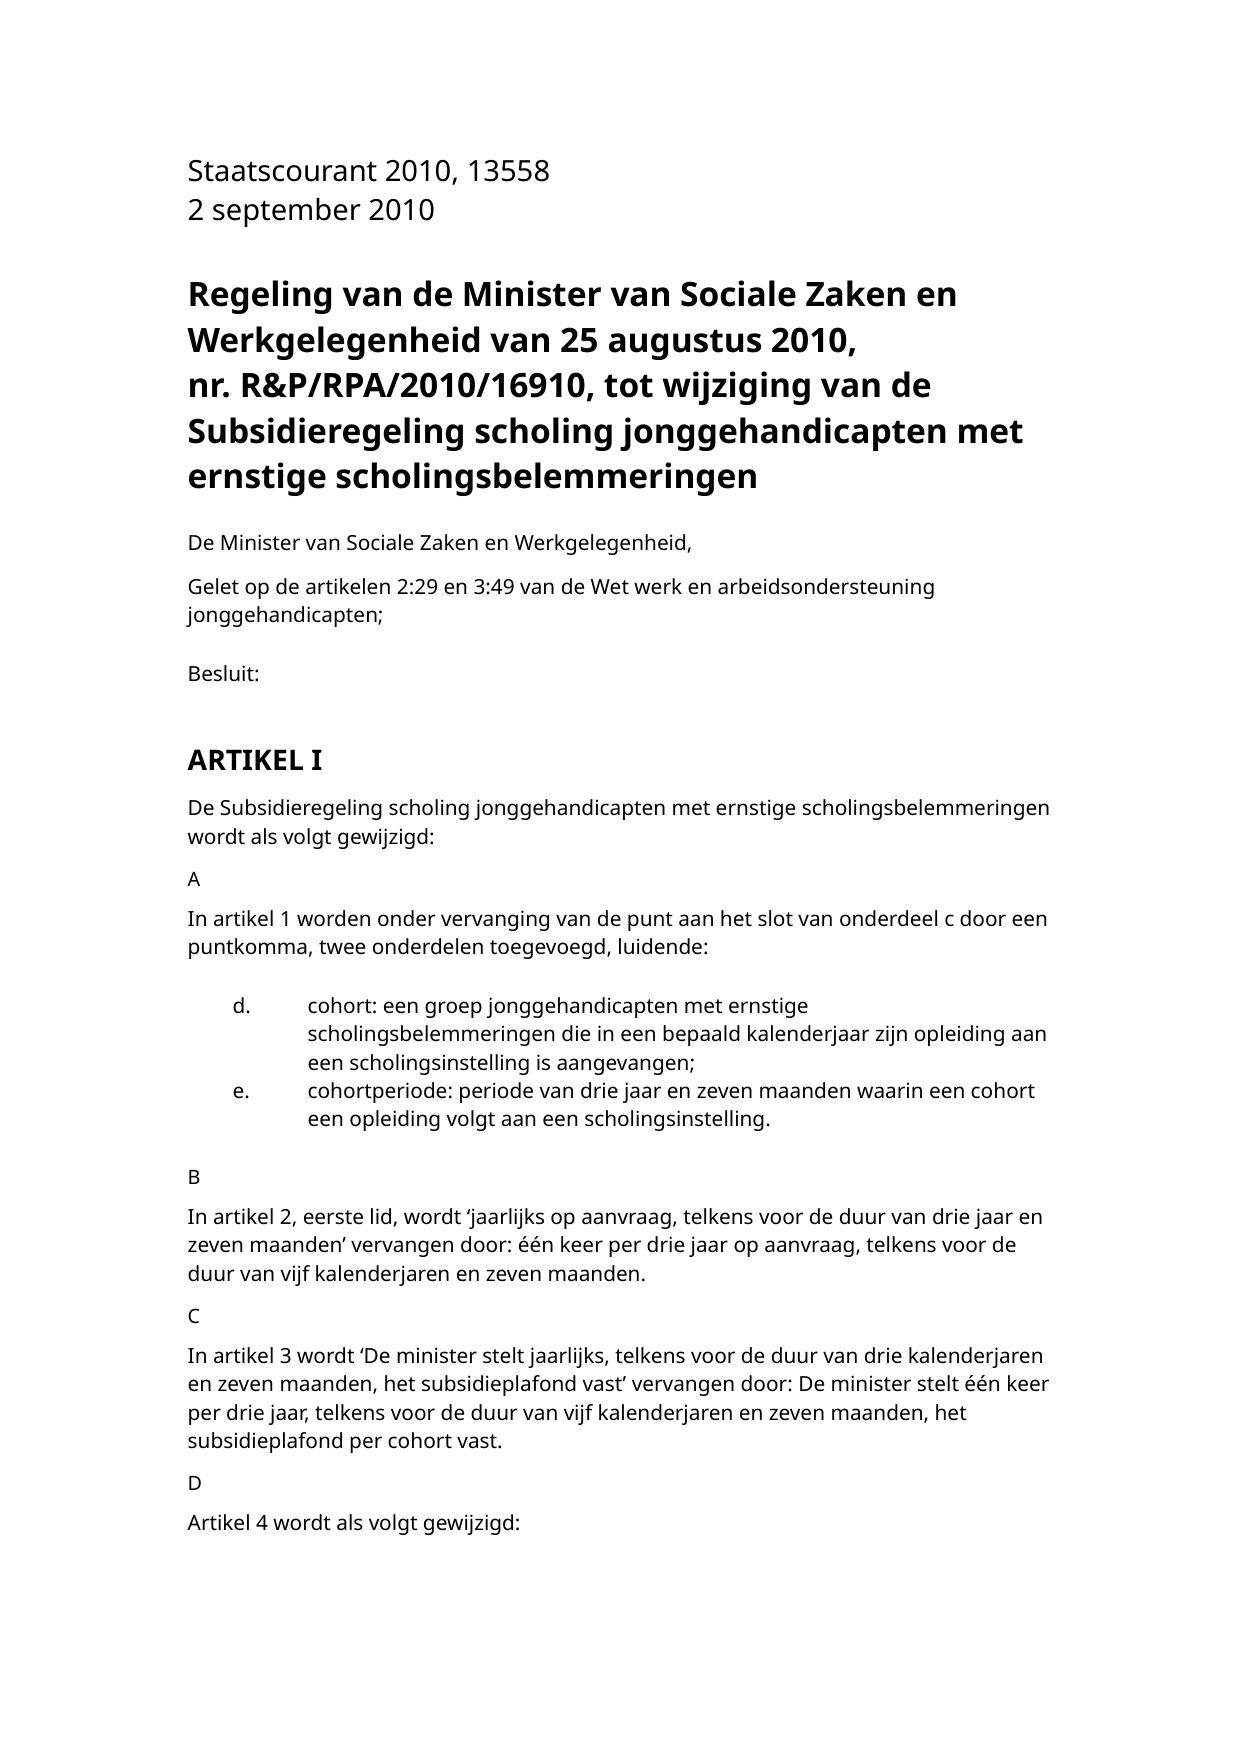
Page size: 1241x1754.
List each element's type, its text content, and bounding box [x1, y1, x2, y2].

text C [187, 1302, 1053, 1329]
text In artikel 2, eerste lid, wordt ‘jaarlijks op aanvraag, telkens voor de duur van drie jaar en zeven maanden’ vervangen door: één keer per drie jaar op aanvraag, telkens voor de duur van vijf kalenderjaren en zeven maanden. [187, 1202, 1053, 1287]
text Besluit: [187, 659, 1053, 687]
text B [187, 1163, 1053, 1190]
text Staatscourant 2010, 13558 [187, 150, 1053, 190]
text D [187, 1469, 1053, 1497]
text 2 september 2010 [187, 190, 1053, 229]
text In artikel 3 wordt ‘De minister stelt jaarlijks, telkens voor de duur van drie kalenderjaren en zeven maanden, het subsidieplafond vast’ vervangen door: De minister stelt één keer per drie jaar, telkens voor de duur van vijf kalenderjaren en zeven maanden, het subsidieplafond per cohort vast. [187, 1341, 1053, 1454]
text De Minister van Sociale Zaken en Werkgelegenheid, [187, 528, 1053, 557]
subtitle ARTIKEL I [187, 740, 1053, 778]
text Gelet op de artikelen 2:29 en 3:49 van de Wet werk en arbeidsondersteuning jonggehandicapten; [187, 572, 1053, 629]
text De Subsidieregeling scholing jonggehandicapten met ernstige scholingsbelemmeringen wordt als volgt gewijzigd: [187, 793, 1053, 850]
subtitle Regeling van de Minister van Sociale Zaken en Werkgelegenheid van 25 augustus 2010, nr. R&P/RPA/2010/16910, tot wijziging van de Subsidieregeling scholing jonggehandicapten met ernstige scholingsbelemmeringen [187, 271, 1053, 498]
text A [187, 865, 1053, 892]
text Artikel 4 wordt als volgt gewijzigd: [187, 1508, 1053, 1537]
list cohort: een groep jonggehandicapten met ernstige scholingsbelemmeringen die in een bepaald kalenderjaar zijn opleiding aan een scholingsinstelling is aangevangen; [232, 991, 1053, 1076]
list cohortperiode: periode van drie jaar en zeven maanden waarin een cohort een opleiding volgt aan een scholingsinstelling. [232, 1076, 1053, 1133]
text In artikel 1 worden onder vervanging van de punt aan het slot van onderdeel c door een puntkomma, twee onderdelen toegevoegd, luidende: [187, 904, 1053, 961]
